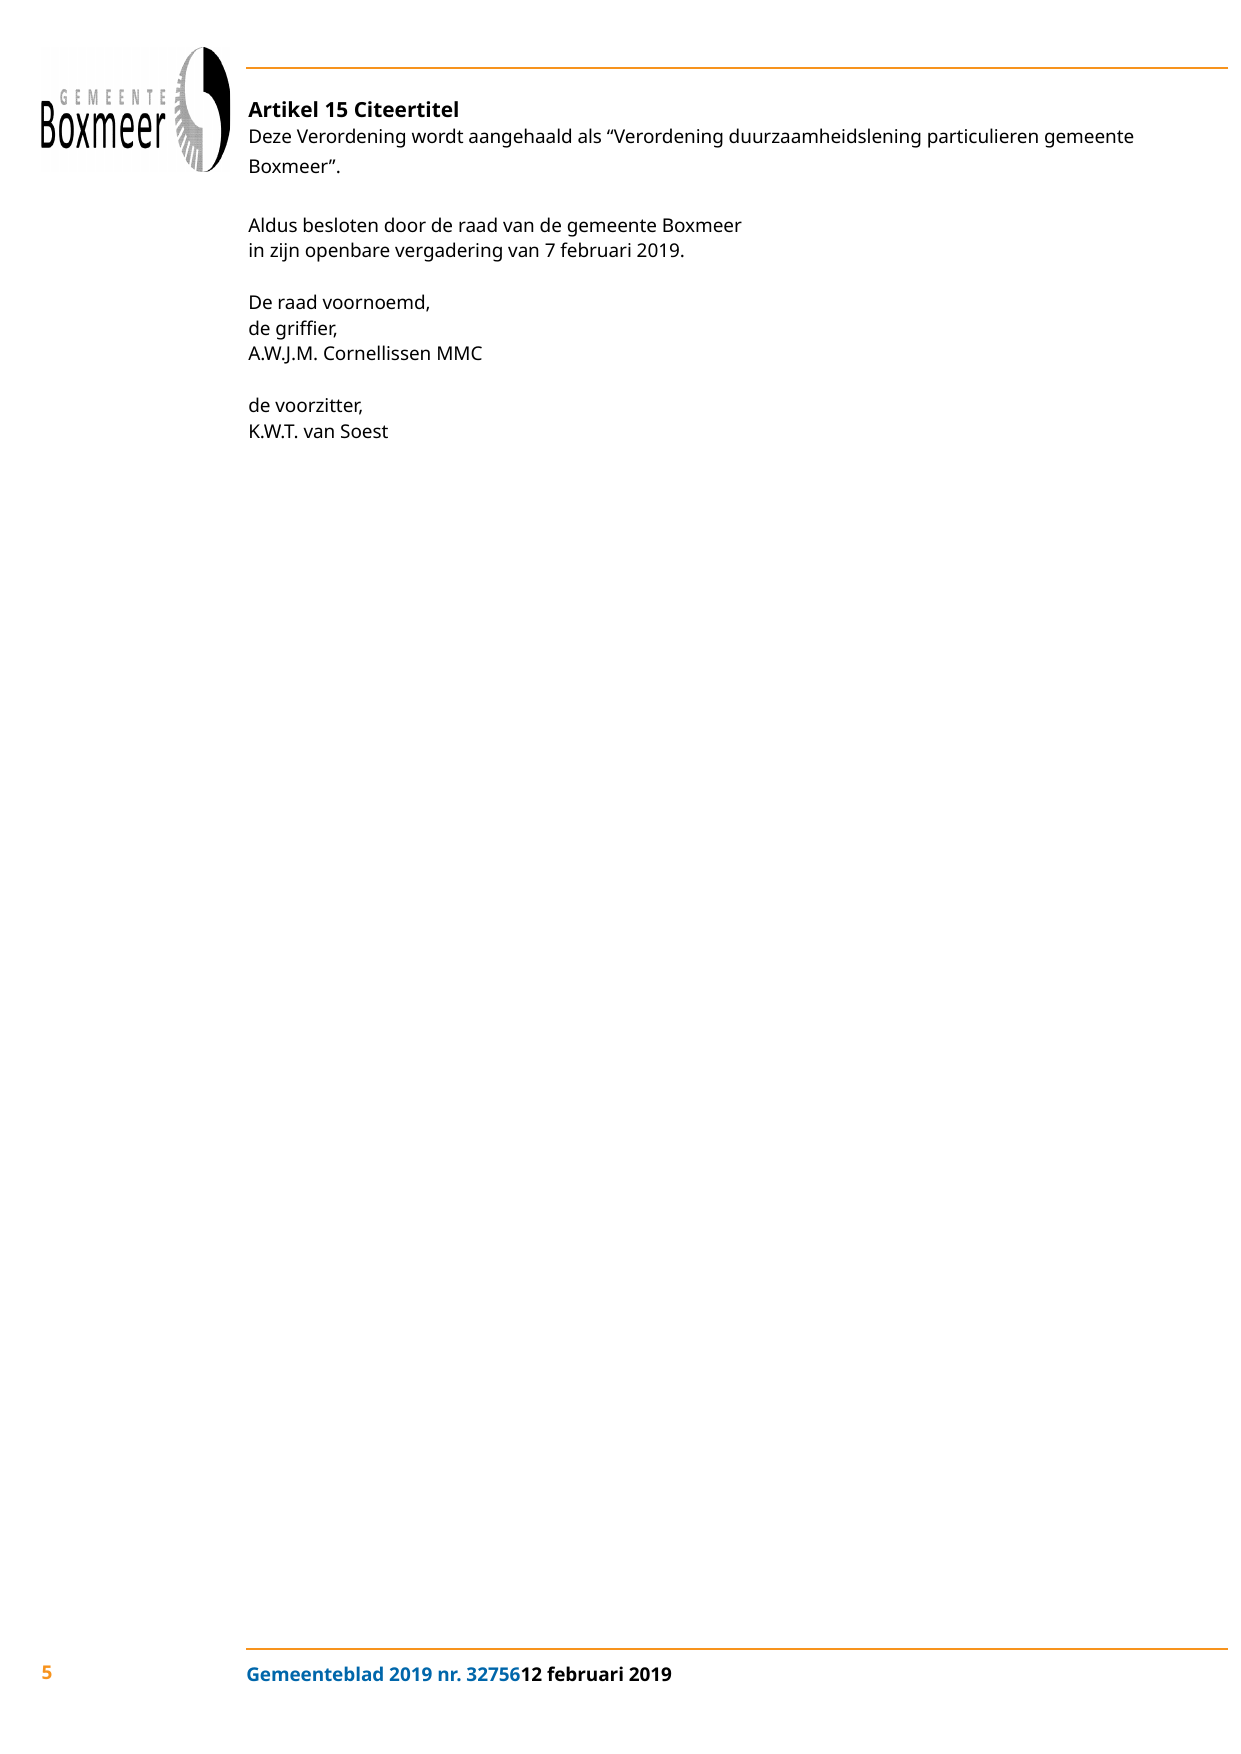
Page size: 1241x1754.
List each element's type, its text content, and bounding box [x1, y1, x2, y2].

text Aldus besloten door de raad van de gemeente Boxmeer [248, 212, 1152, 238]
text Artikel 15 Citeertitel [248, 95, 1152, 123]
text Deze Verordening wordt aangehaald als “Verordening duurzaamheidslening particulieren gemeente Boxmeer”. [248, 123, 1152, 178]
text de griffier, [248, 315, 1152, 341]
text de voorzitter, [248, 392, 1152, 418]
picture [41, 47, 231, 172]
text De raad voornoemd, [248, 289, 1152, 315]
text in zijn openbare vergadering van 7 februari 2019. [248, 238, 1152, 263]
text K.W.T. van Soest [248, 418, 1152, 443]
text A.W.J.M. Cornellissen MMC [248, 341, 1152, 366]
